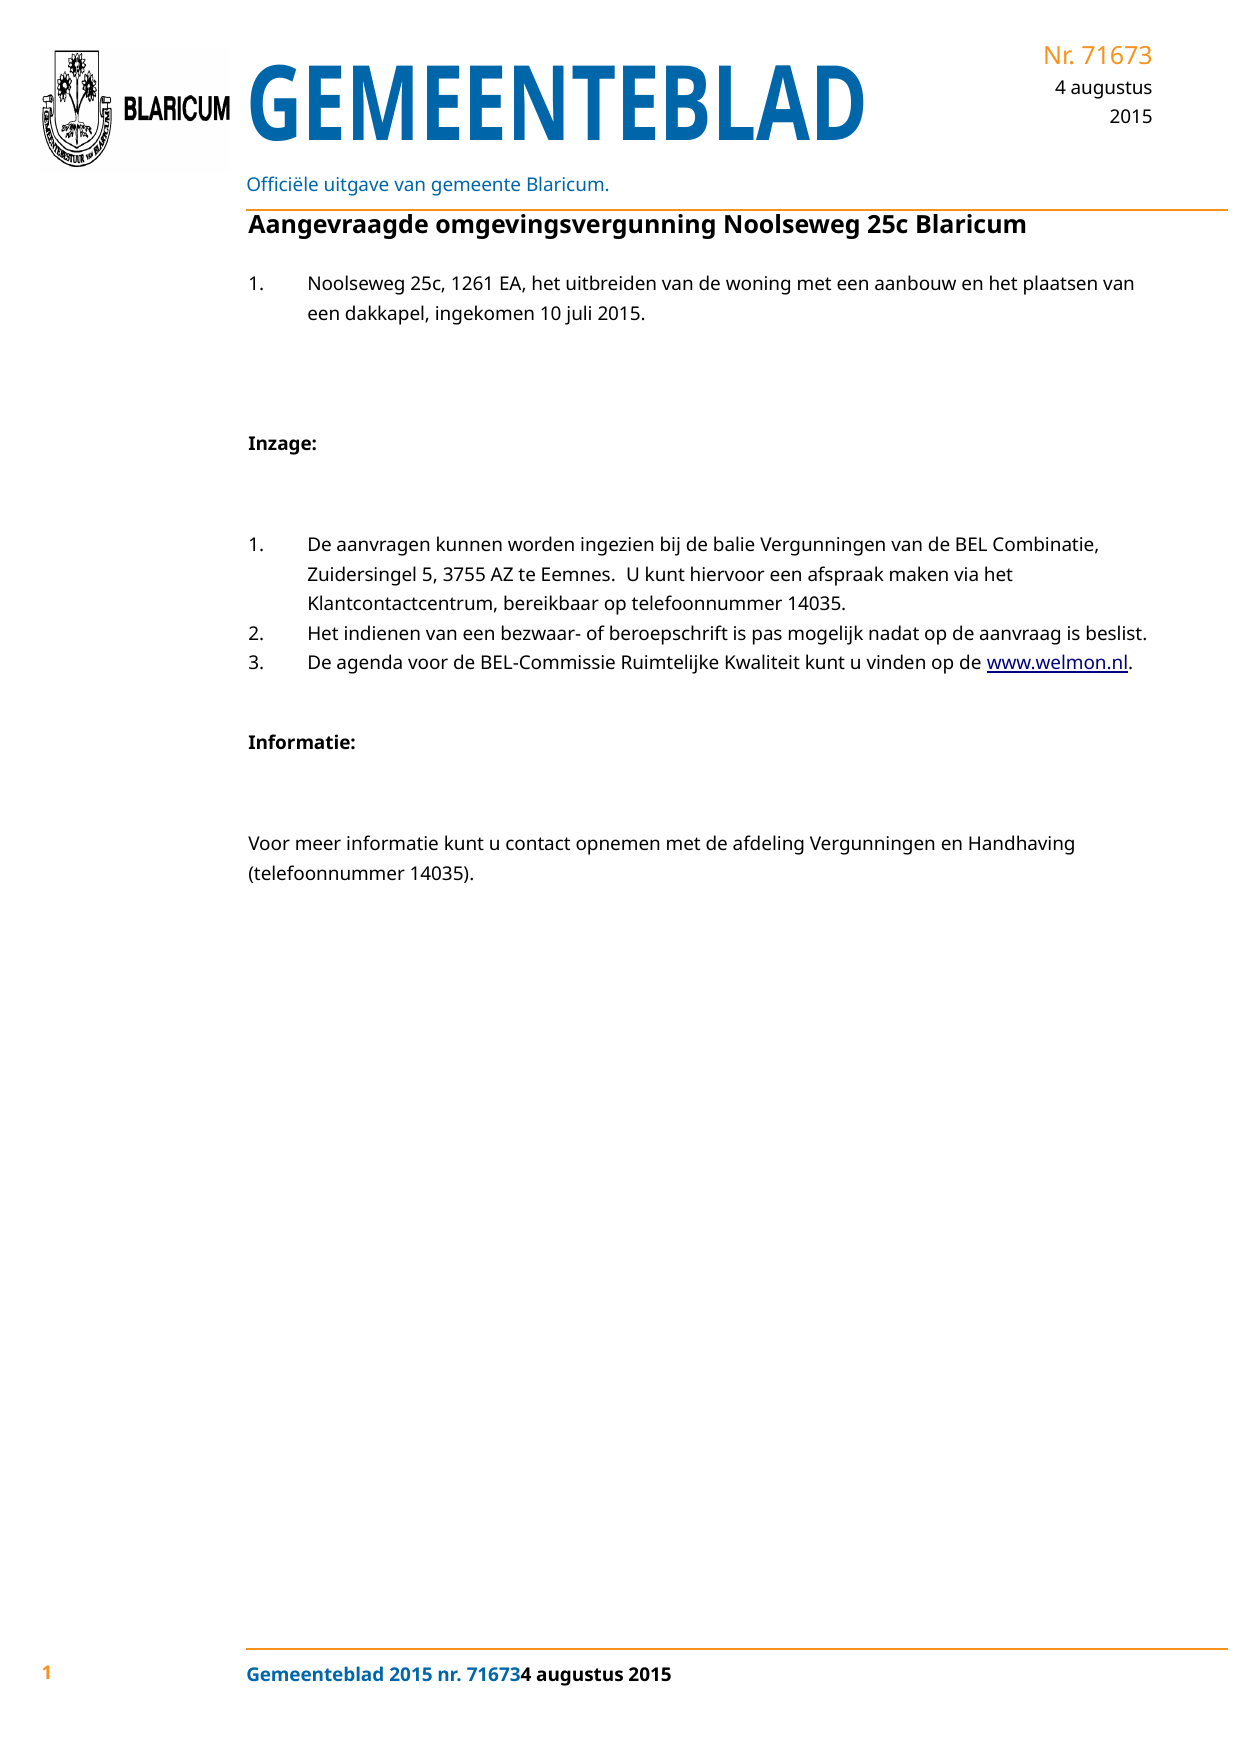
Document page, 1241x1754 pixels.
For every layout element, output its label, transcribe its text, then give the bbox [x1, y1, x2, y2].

text Voor meer informatie kunt u contact opnemen met de afdeling Vergunningen en Handhaving (telefoonnummer 14035). [248, 830, 1152, 886]
text Aangevraagde omgevingsvergunning Noolseweg 25c Blaricum [248, 211, 1152, 241]
list Het indienen van een bezwaar- of beroepschrift is pas mogelijk nadat op de aanvraag is beslist. [248, 620, 1152, 646]
list De agenda voor de BEL-Commissie Ruimtelijke Kwaliteit kunt u vinden op de www.welmon.nl. [248, 649, 1152, 675]
picture [41, 47, 231, 172]
text Informatie: [248, 729, 1152, 755]
list De aanvragen kunnen worden ingezien bij de balie Vergunningen van de BEL Combinatie, Zuidersingel 5, 3755 AZ te Eemnes. U kunt hiervoor een afspraak maken via het Klantcontactcentrum, bereikbaar op telefoonnummer 14035. [248, 531, 1152, 616]
list Noolseweg 25c, 1261 EA, het uitbreiden van de woning met een aanbouw en het plaatsen van een dakkapel, ingekomen 10 juli 2015. [248, 270, 1152, 326]
text Inzage: [248, 430, 1152, 456]
